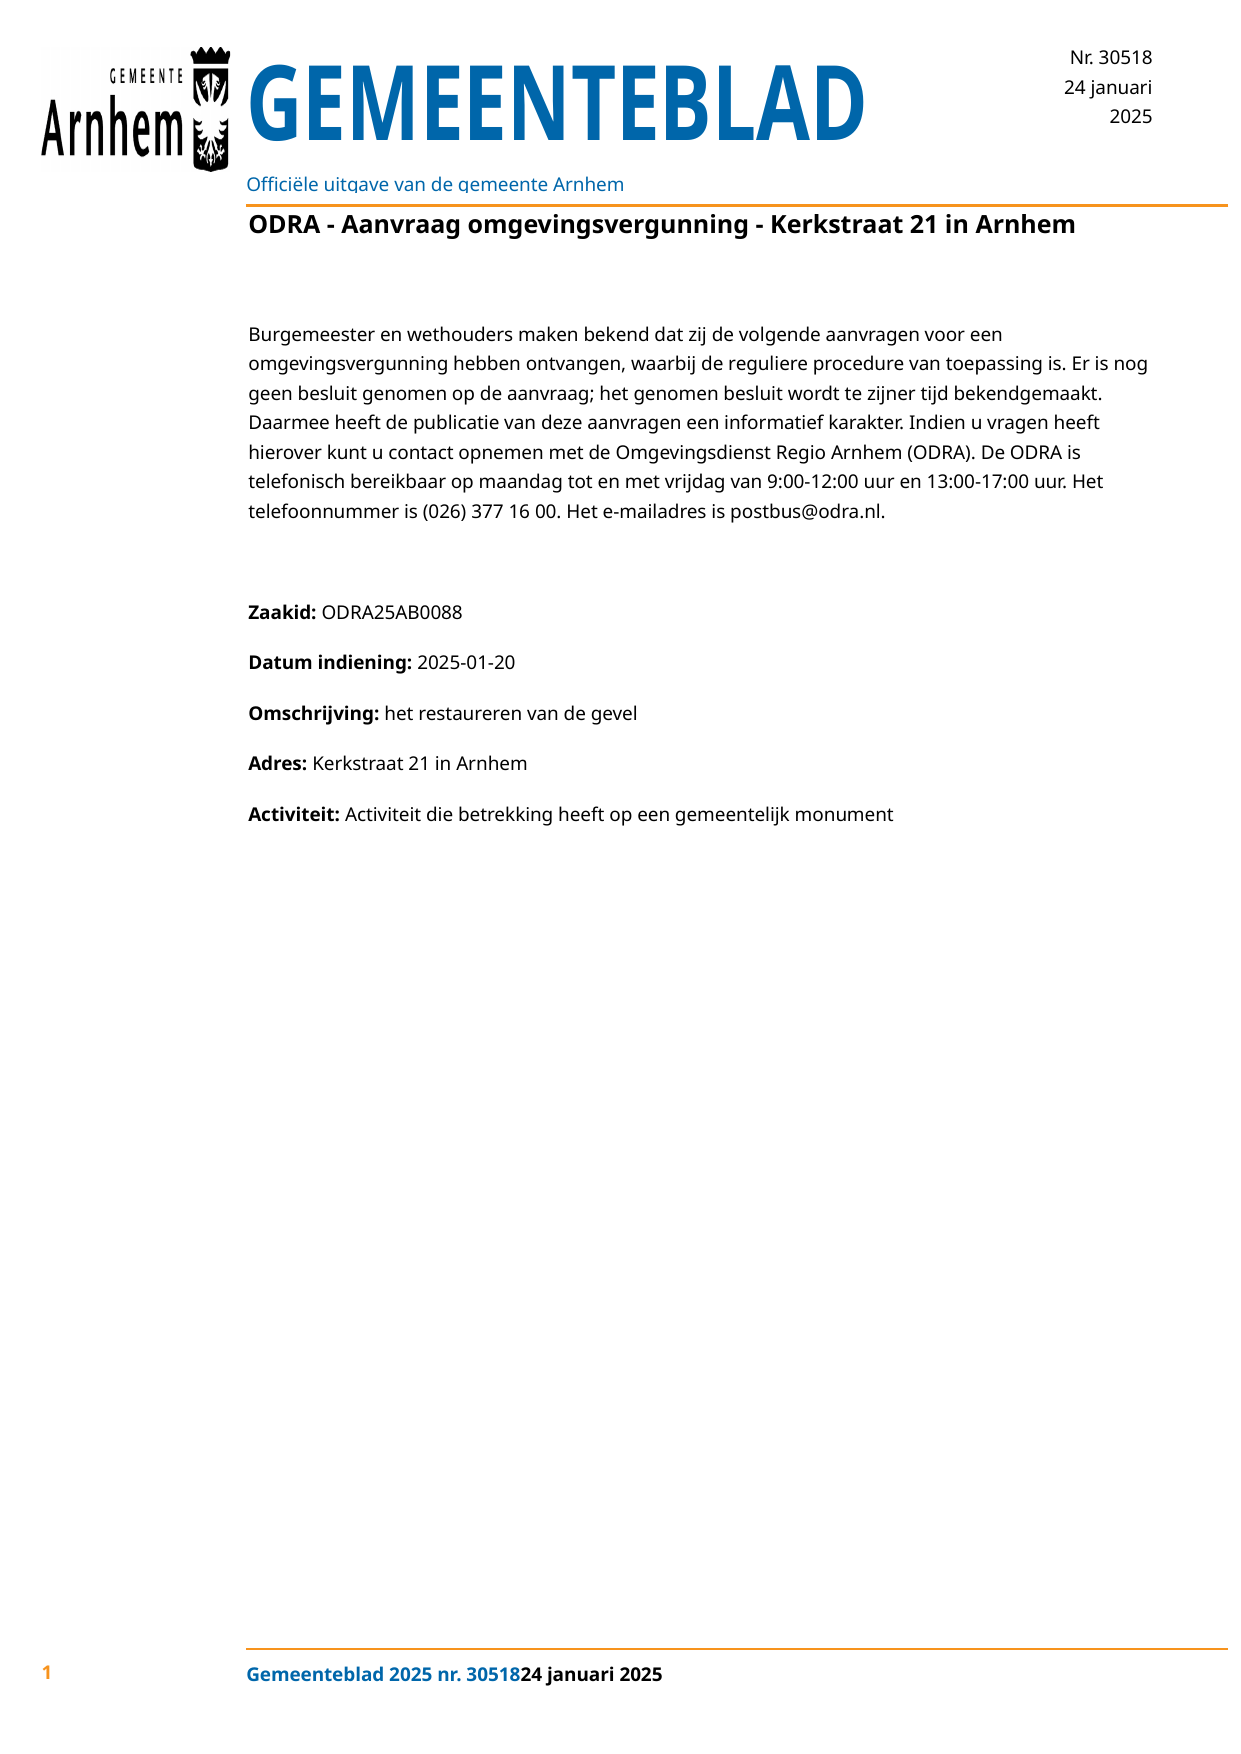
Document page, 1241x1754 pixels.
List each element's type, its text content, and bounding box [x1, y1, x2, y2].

text Burgemeester en wethouders maken bekend dat zij de volgende aanvragen voor een omgevingsvergunning hebben ontvangen, waarbij de reguliere procedure van toepassing is. Er is nog geen besluit genomen op de aanvraag; het genomen besluit wordt te zijner tijd bekendgemaakt. Daarmee heeft de publicatie van deze aanvragen een informatief karakter. Indien u vragen heeft hierover kunt u contact opnemen met de Omgevingsdienst Regio Arnhem (ODRA). De ODRA is telefonisch bereikbaar op maandag tot en met vrijdag van 9:00-12:00 uur en 13:00-17:00 uur. Het telefoonnummer is (026) 377 16 00. Het e-mailadres is postbus@odra.nl. [248, 321, 1152, 524]
text Omschrijving: het restaureren van de gevel [248, 700, 1152, 726]
text Activiteit: Activiteit die betrekking heeft op een gemeentelijk monument [248, 801, 1152, 826]
text ODRA - Aanvraag omgevingsvergunning - Kerkstraat 21 in Arnhem [248, 207, 1152, 241]
text Zaakid: ODRA25AB0088 [248, 599, 1152, 625]
picture [41, 47, 231, 172]
text Datum indiening: 2025-01-20 [248, 649, 1152, 675]
text Adres: Kerkstraat 21 in Arnhem [248, 750, 1152, 776]
